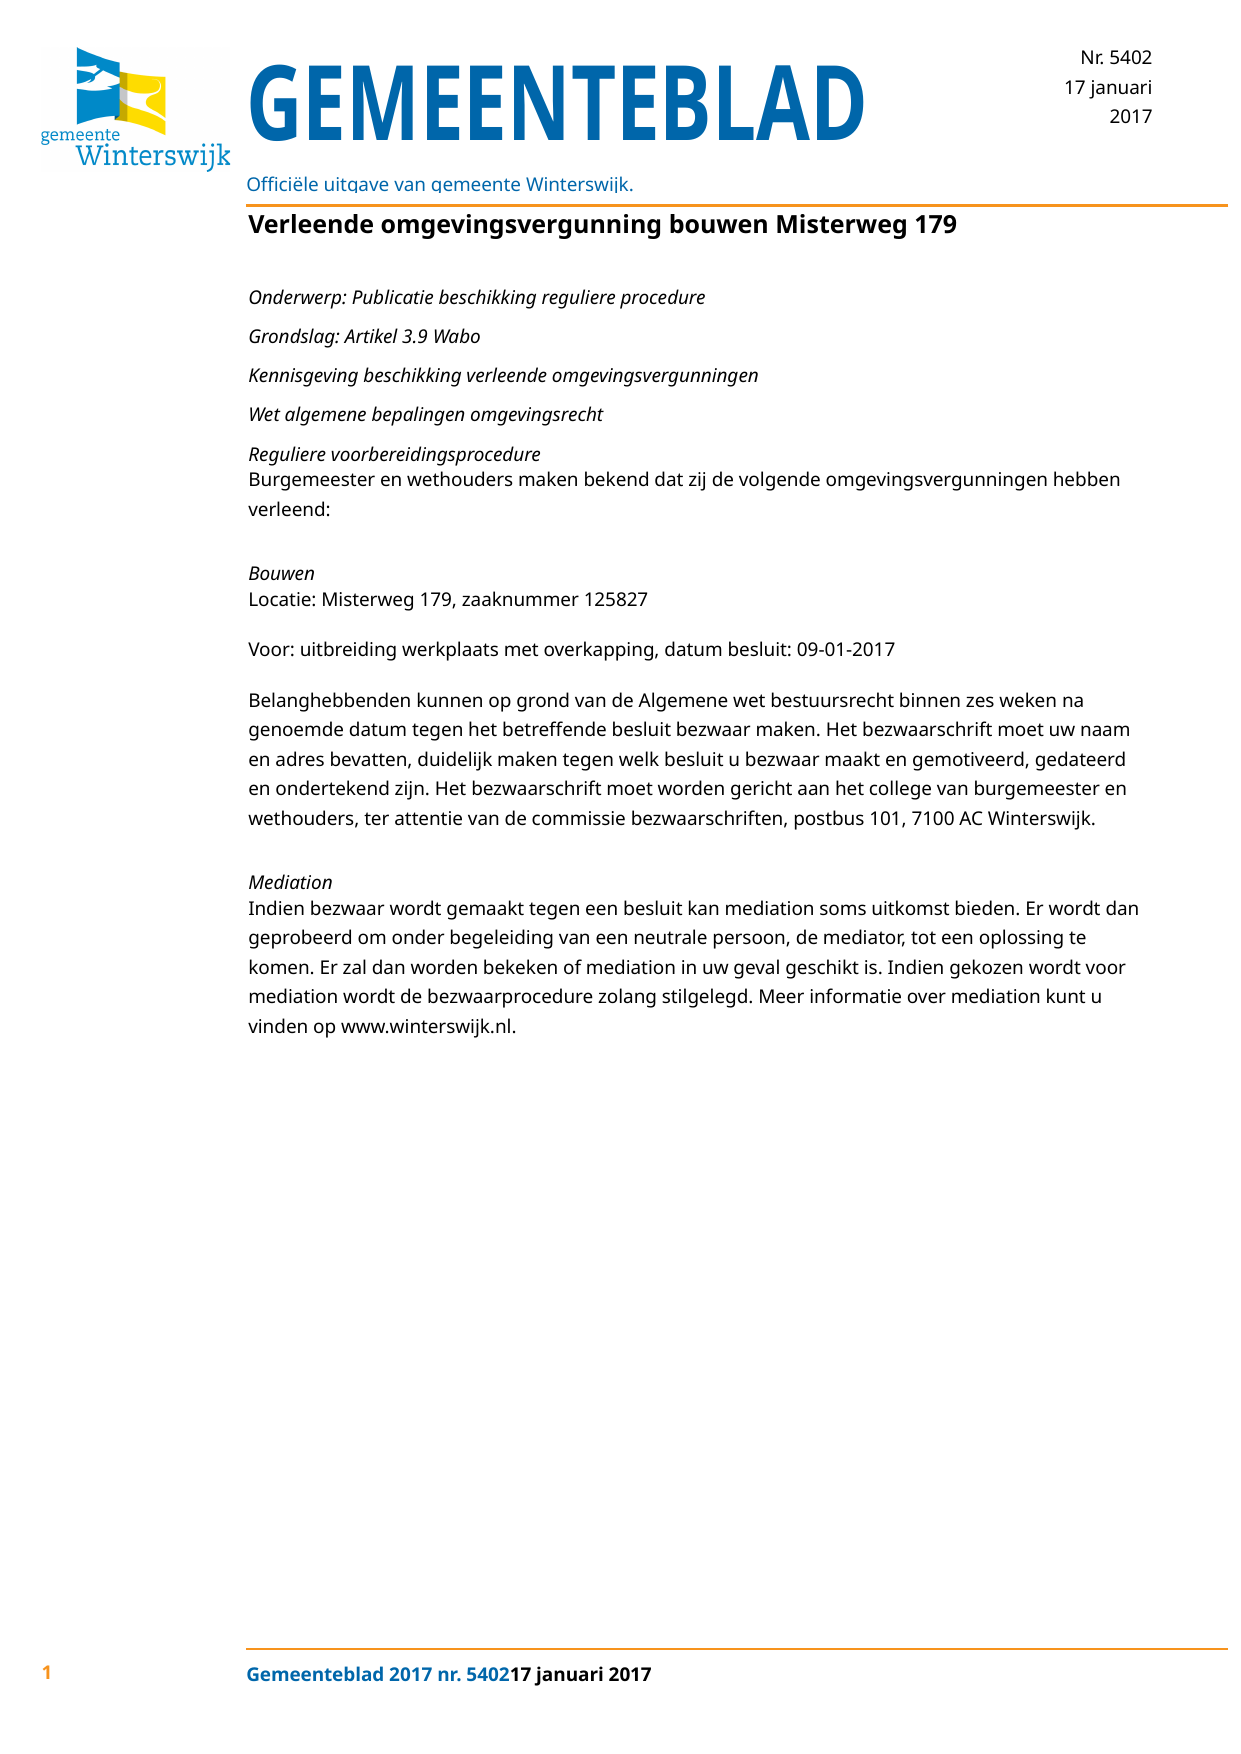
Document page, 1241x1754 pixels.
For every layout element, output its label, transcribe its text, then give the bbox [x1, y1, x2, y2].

text Wet algemene bepalingen omgevingsrecht [248, 402, 1152, 427]
text Onderwerp: Publicatie beschikking reguliere procedure [248, 284, 1152, 309]
picture [225, 153, 231, 162]
text Reguliere voorbereidingsprocedure [248, 441, 1152, 467]
text Bouwen [248, 560, 1152, 586]
text Verleende omgevingsvergunning bouwen Misterweg 179 [248, 207, 1152, 241]
text Kennisgeving beschikking verleende omgevingsvergunningen [248, 362, 1152, 388]
picture [41, 47, 231, 172]
text Belanghebbenden kunnen op grond van de Algemene wet bestuursrecht binnen zes weken na genoemde datum tegen het betreffende besluit bezwaar maken. Het bezwaarschrift moet uw naam en adres bevatten, duidelijk maken tegen welk besluit u bezwaar maakt en gemotiveerd, gedateerd en ondertekend zijn. Het bezwaarschrift moet worden gericht aan het college van burgemeester en wethouders, ter attentie van de commissie bezwaarschriften, postbus 101, 7100 AC Winterswijk. [248, 687, 1152, 831]
text Indien bezwaar wordt gemaakt tegen een besluit kan mediation soms uitkomst bieden. Er wordt dan geprobeerd om onder begeleiding van een neutrale persoon, de mediator, tot een oplossing te komen. Er zal dan worden bekeken of mediation in uw geval geschikt is. Indien gekozen wordt voor mediation wordt de bezwaarprocedure zolang stilgelegd. Meer informatie over mediation kunt u vinden op www.winterswijk.nl. [248, 895, 1152, 1039]
text Burgemeester en wethouders maken bekend dat zij de volgende omgevingsvergunningen hebben verleend: [248, 467, 1152, 522]
text Grondslag: Artikel 3.9 Wabo [248, 323, 1152, 349]
text Locatie: Misterweg 179, zaaknummer 125827 [248, 586, 1152, 612]
text Mediation [248, 869, 1152, 895]
text Voor: uitbreiding werkplaats met overkapping, datum besluit: 09-01-2017 [248, 636, 1152, 662]
